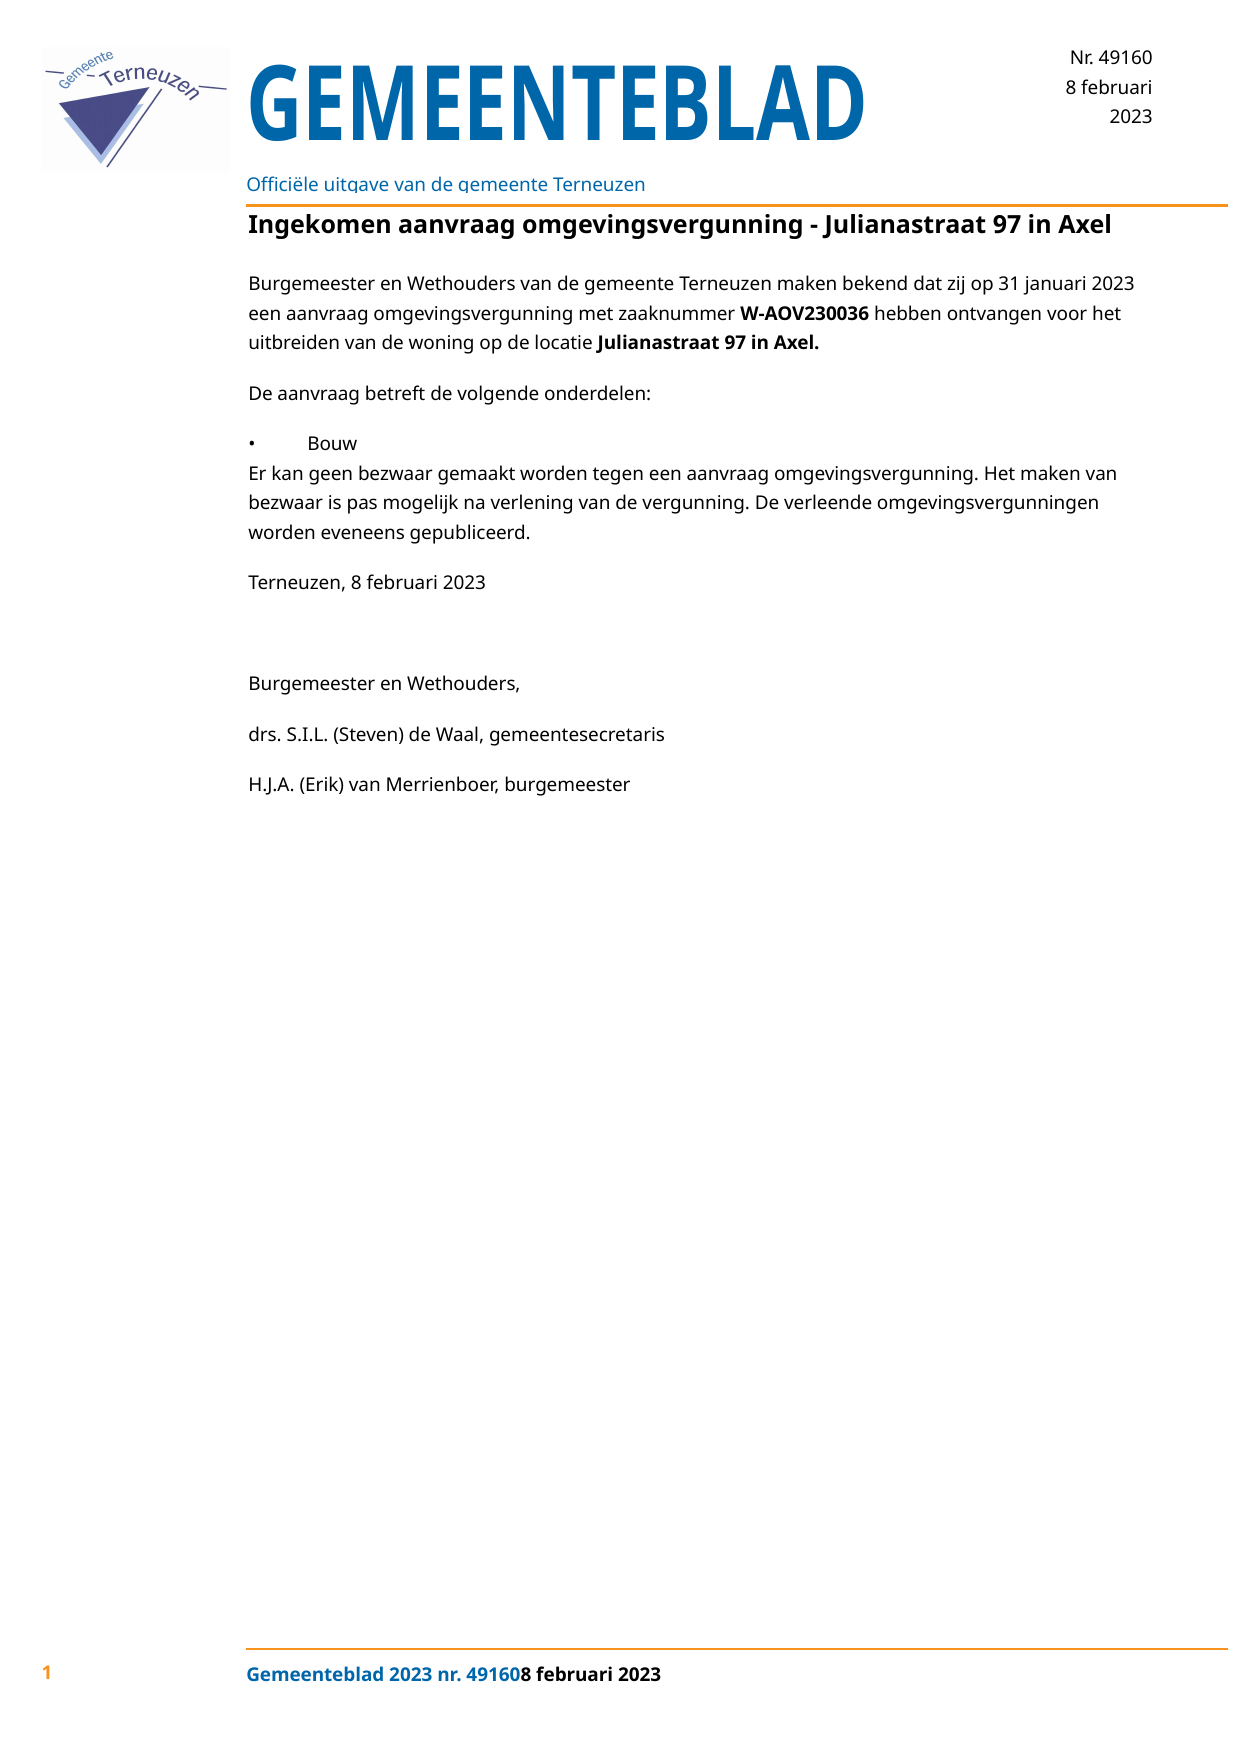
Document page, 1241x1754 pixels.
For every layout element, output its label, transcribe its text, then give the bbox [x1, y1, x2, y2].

picture [41, 47, 231, 172]
text Er kan geen bezwaar gemaakt worden tegen een aanvraag omgevingsvergunning. Het maken van bezwaar is pas mogelijk na verlening van de vergunning. De verleende omgevingsvergunningen worden eveneens gepubliceerd. [248, 460, 1152, 545]
text drs. S.I.L. (Steven) de Waal, gemeentesecretaris [248, 721, 1152, 746]
text Burgemeester en Wethouders van de gemeente Terneuzen maken bekend dat zij op 31 januari 2023 een aanvraag omgevingsvergunning met zaaknummer W-AOV230036 hebben ontvangen voor het uitbreiden van de woning op de locatie Julianastraat 97 in Axel. [248, 270, 1152, 355]
text De aanvraag betreft de volgende onderdelen: [248, 380, 1152, 406]
list Bouw [248, 430, 1152, 456]
text Terneuzen, 8 februari 2023 [248, 569, 1152, 595]
text H.J.A. (Erik) van Merrienboer, burgemeester [248, 771, 1152, 797]
text Ingekomen aanvraag omgevingsvergunning - Julianastraat 97 in Axel [248, 207, 1152, 241]
text Burgemeester en Wethouders, [248, 670, 1152, 696]
